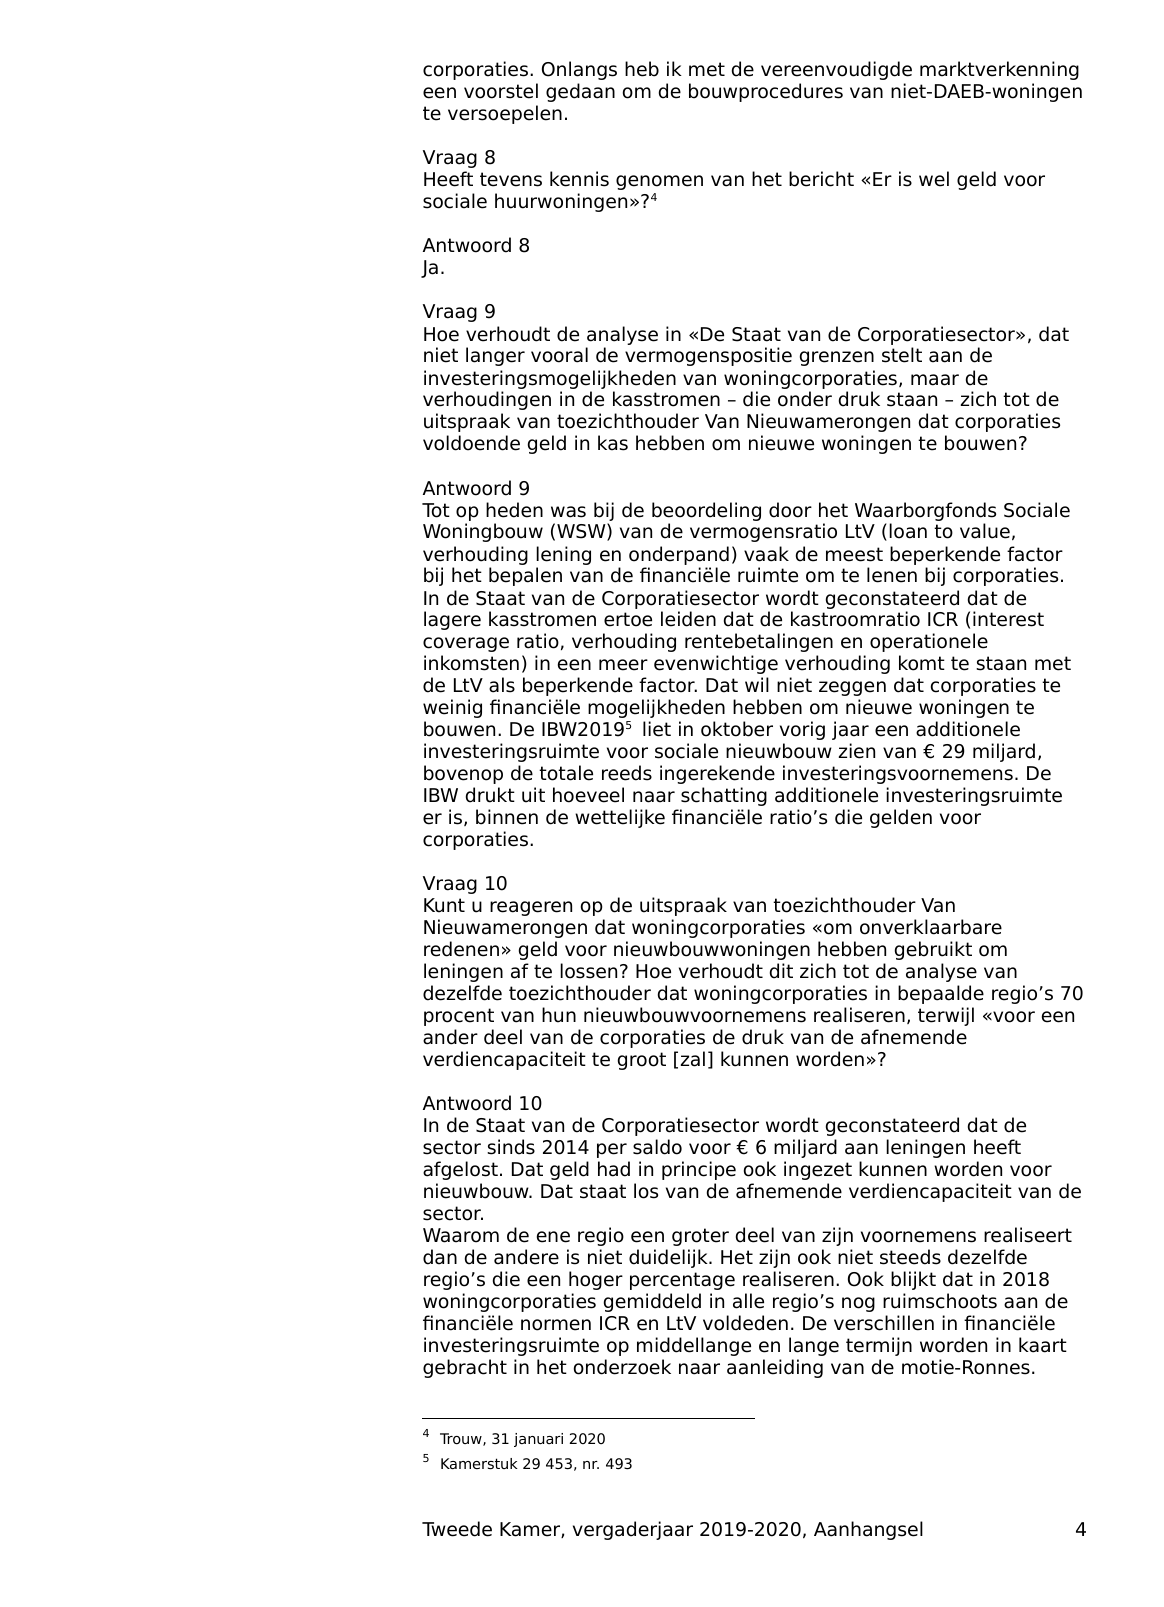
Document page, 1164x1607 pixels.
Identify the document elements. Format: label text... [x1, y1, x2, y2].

text Kamerstuk 29 453, nr. 493 [422, 1452, 1087, 1474]
text Antwoord 9 [422, 477, 1087, 499]
text Ja. [422, 257, 1087, 279]
text Antwoord 8 [422, 235, 1087, 257]
text Vraag 9 [422, 301, 1087, 323]
text Vraag 8 [422, 147, 1087, 169]
text Antwoord 10 [422, 1093, 1087, 1115]
text Waarom de ene regio een groter deel van zijn voornemens realiseert dan de andere is niet duidelijk. Het zijn ook niet steeds dezelfde regio’s die een hoger percentage realiseren. Ook blijkt dat in 2018 woningcorporaties gemiddeld in alle regio’s nog ruimschoots aan de financiële normen ICR en LtV voldeden. De verschillen in financiële investeringsruimte op middellange en lange termijn worden in kaart gebracht in het onderzoek naar aanleiding van de motie-Ronnes. [422, 1225, 1087, 1379]
text Trouw, 31 januari 2020 [422, 1427, 1087, 1449]
text Tot op heden was bij de beoordeling door het Waarborgfonds Sociale Woningbouw (WSW) van de vermogensratio LtV (loan to value, verhouding lening en onderpand) vaak de meest beperkende factor bij het bepalen van de financiële ruimte om te lenen bij corporaties. In de Staat van de Corporatiesector wordt geconstateerd dat de lagere kasstromen ertoe leiden dat de kastroomratio ICR (interest coverage ratio, verhouding rentebetalingen en operationele inkomsten) in een meer evenwichtige verhouding komt te staan met de LtV als beperkende factor. Dat wil niet zeggen dat corporaties te weinig financiële mogelijkheden hebben om nieuwe woningen te bouwen. De IBW2019 liet in oktober vorig jaar een additionele investeringsruimte voor sociale nieuwbouw zien van € 29 miljard, bovenop de totale reeds ingerekende investeringsvoornemens. De IBW drukt uit hoeveel naar schatting additionele investeringsruimte er is, binnen de wettelijke financiële ratio’s die gelden voor corporaties. [422, 499, 1087, 851]
text Heeft tevens kennis genomen van het bericht «Er is wel geld voor sociale huurwoningen»? [422, 169, 1087, 213]
text In de Staat van de Corporatiesector wordt geconstateerd dat de sector sinds 2014 per saldo voor € 6 miljard aan leningen heeft afgelost. Dat geld had in principe ook ingezet kunnen worden voor nieuwbouw. Dat staat los van de afnemende verdiencapaciteit van de sector. [422, 1115, 1087, 1225]
text corporaties. Onlangs heb ik met de vereenvoudigde marktverkenning een voorstel gedaan om de bouwprocedures van niet-DAEB-woningen te versoepelen. [422, 59, 1087, 125]
text Kunt u reageren op de uitspraak van toezichthouder Van Nieuwamerongen dat woningcorporaties «om onverklaarbare redenen» geld voor nieuwbouwwoningen hebben gebruikt om leningen af te lossen? Hoe verhoudt dit zich tot de analyse van dezelfde toezichthouder dat woningcorporaties in bepaalde regio’s 70 procent van hun nieuwbouwvoornemens realiseren, terwijl «voor een ander deel van de corporaties de druk van de afnemende verdiencapaciteit te groot [zal] kunnen worden»? [422, 895, 1087, 1071]
text Vraag 10 [422, 873, 1087, 895]
text Hoe verhoudt de analyse in «De Staat van de Corporatiesector», dat niet langer vooral de vermogenspositie grenzen stelt aan de investeringsmogelijkheden van woningcorporaties, maar de verhoudingen in de kasstromen – die onder druk staan – zich tot de uitspraak van toezichthouder Van Nieuwamerongen dat corporaties voldoende geld in kas hebben om nieuwe woningen te bouwen? [422, 323, 1087, 455]
